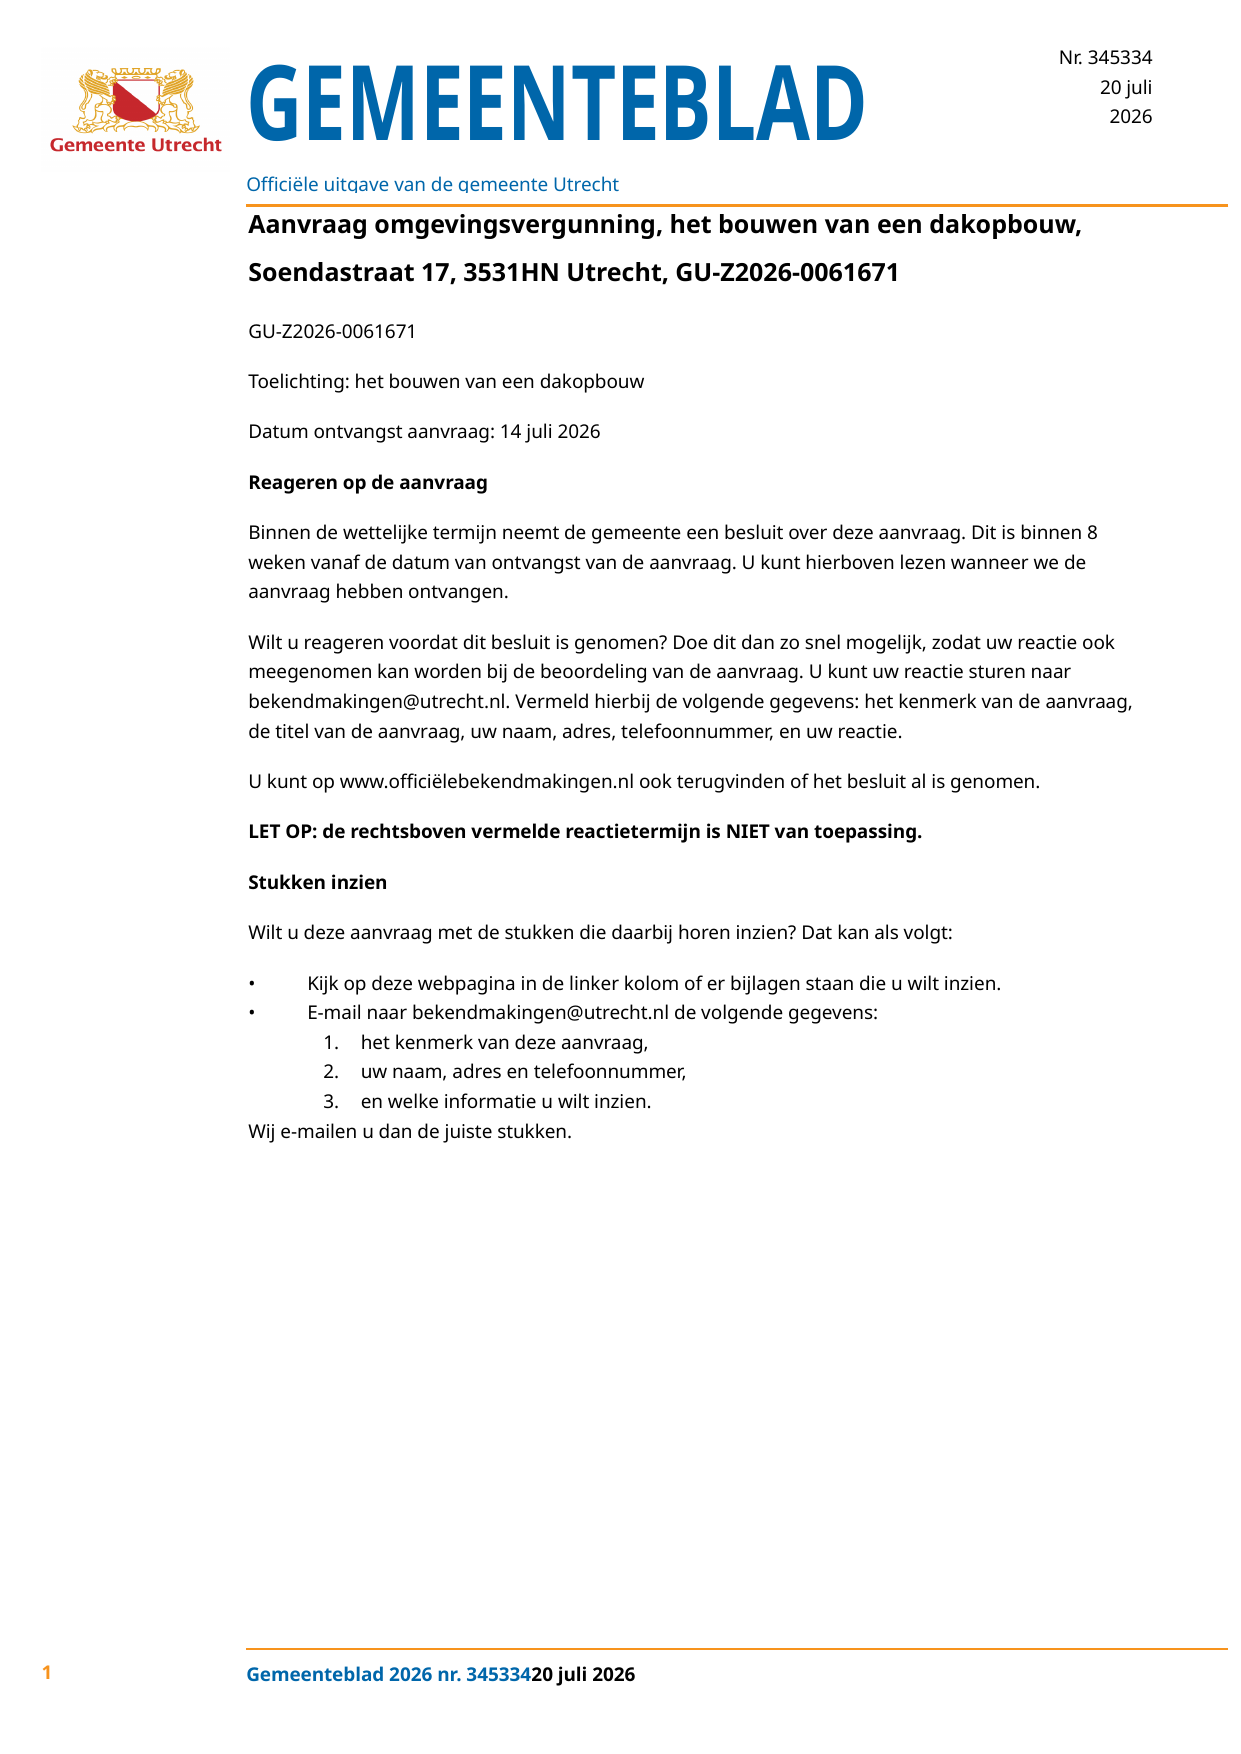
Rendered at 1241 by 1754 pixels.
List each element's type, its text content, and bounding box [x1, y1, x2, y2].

text Reageren op de aanvraag [248, 469, 1152, 495]
text LET OP: de rechtsboven vermelde reactietermijn is NIET van toepassing. [248, 819, 1152, 844]
list en welke informatie u wilt inzien. [323, 1088, 1152, 1114]
text U kunt op www.officiëlebekendmakingen.nl ook terugvinden of het besluit al is genomen. [248, 768, 1152, 794]
list uw naam, adres en telefoonnummer, [323, 1059, 1152, 1084]
text GU-Z2026-0061671 [248, 318, 1152, 344]
list E-mail naar bekendmakingen@utrecht.nl de volgende gegevens: [248, 999, 1152, 1025]
text Toelichting: het bouwen van een dakopbouw [248, 368, 1152, 394]
text Wij e-mailen u dan de juiste stukken. [248, 1118, 1152, 1144]
text Stukken inzien [248, 869, 1152, 895]
list het kenmerk van deze aanvraag, [323, 1029, 1152, 1055]
list Kijk op deze webpagina in de linker kolom of er bijlagen staan die u wilt inzien. [248, 970, 1152, 996]
text Datum ontvangst aanvraag: 14 juli 2026 [248, 419, 1152, 444]
text Wilt u deze aanvraag met de stukken die daarbij horen inzien? Dat kan als volgt: [248, 919, 1152, 945]
text Aanvraag omgevingsvergunning, het bouwen van een dakopbouw, Soendastraat 17, 3531HN Utrecht, GU-Z2026-0061671 [248, 207, 1152, 288]
picture [41, 47, 231, 172]
text Wilt u reageren voordat dit besluit is genomen? Doe dit dan zo snel mogelijk, zodat uw reactie ook meegenomen kan worden bij de beoordeling van de aanvraag. U kunt uw reactie sturen naar bekendmakingen@utrecht.nl. Vermeld hierbij de volgende gegevens: het kenmerk van de aanvraag, de titel van de aanvraag, uw naam, adres, telefoonnummer, en uw reactie. [248, 629, 1152, 744]
text Binnen de wettelijke termijn neemt de gemeente een besluit over deze aanvraag. Dit is binnen 8 weken vanaf de datum van ontvangst van de aanvraag. U kunt hierboven lezen wanneer we de aanvraag hebben ontvangen. [248, 519, 1152, 604]
